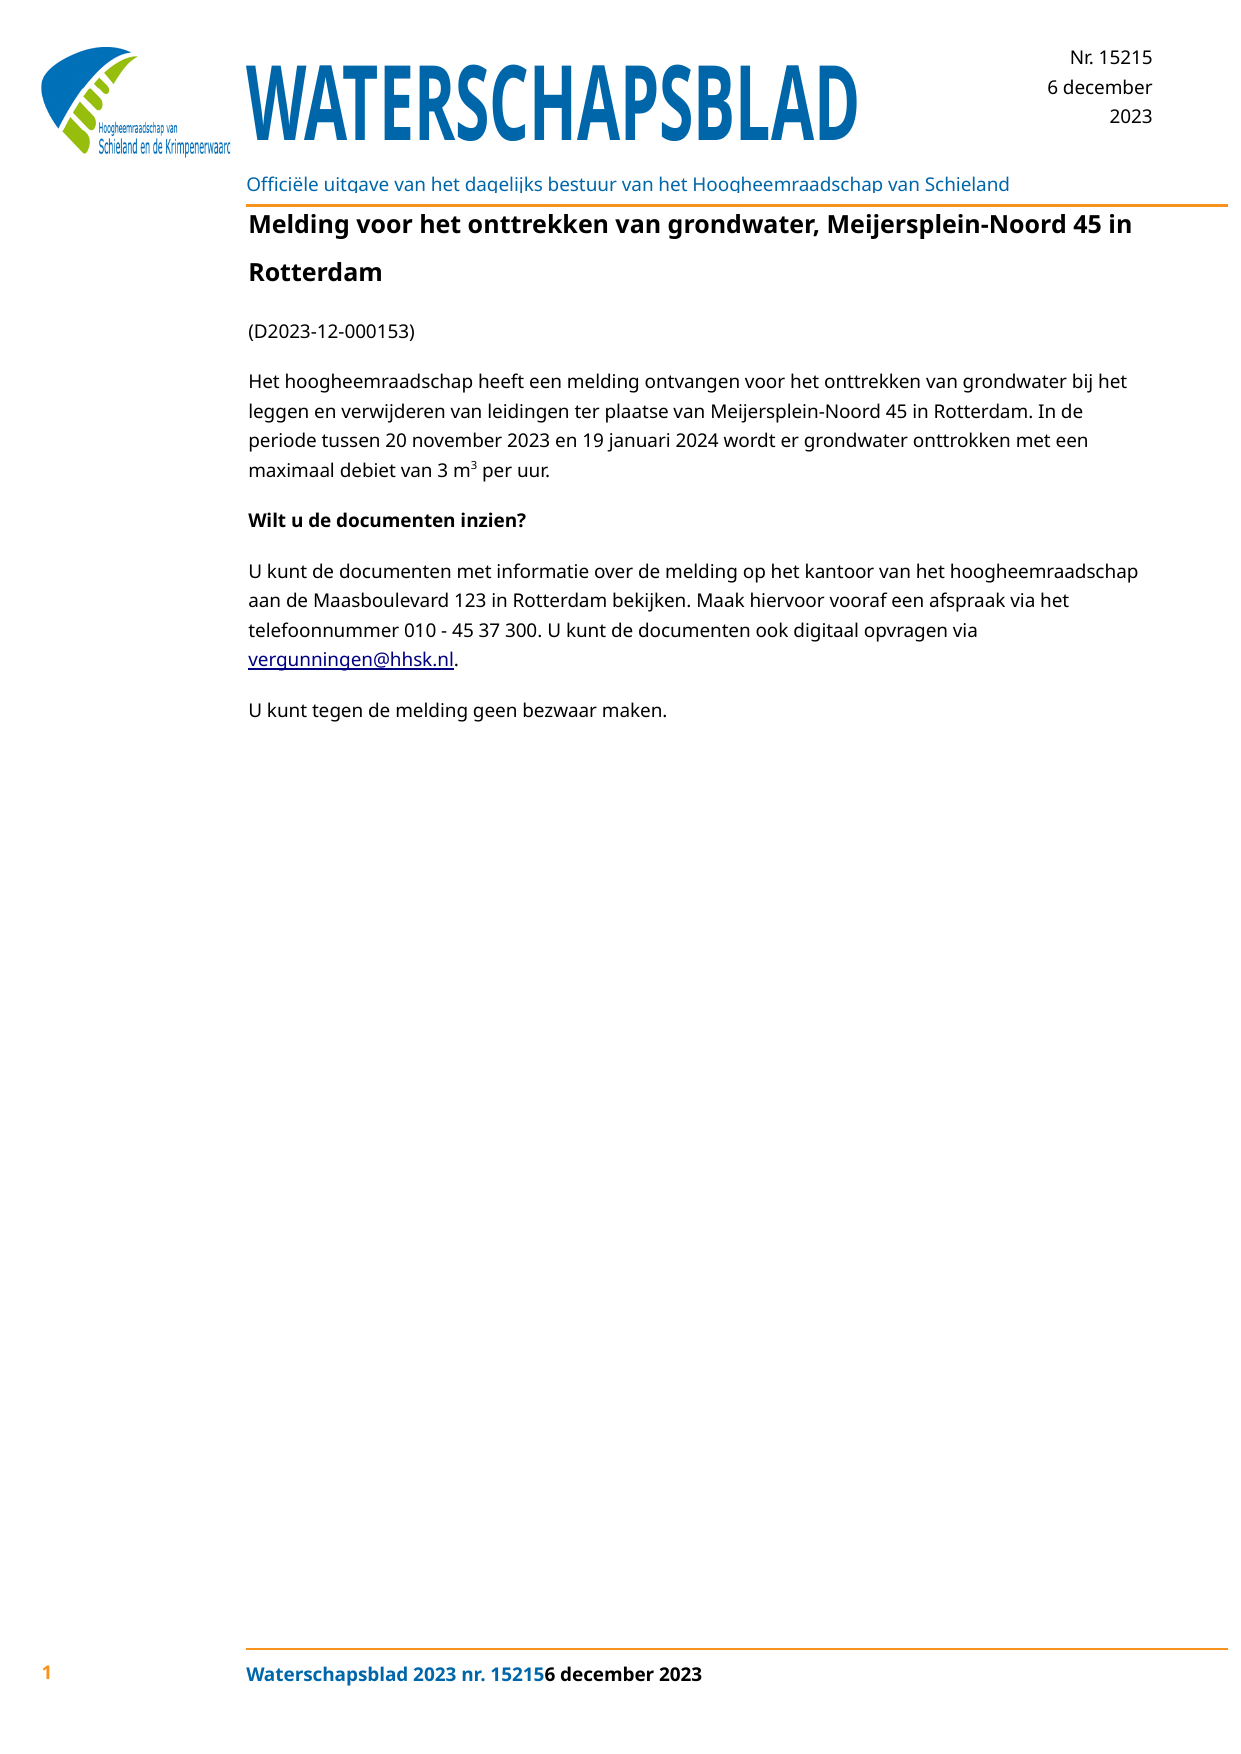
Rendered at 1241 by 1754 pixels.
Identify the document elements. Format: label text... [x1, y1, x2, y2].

text Melding voor het onttrekken van grondwater, Meijersplein-Noord 45 in Rotterdam [248, 207, 1152, 288]
text (D2023-12-000153) [248, 318, 1152, 344]
text Het hoogheemraadschap heeft een melding ontvangen voor het onttrekken van grondwater bij het leggen en verwijderen van leidingen ter plaatse van Meijersplein-Noord 45 in Rotterdam. In de periode tussen 20 november 2023 en 19 januari 2024 wordt er grondwater onttrokken met een maximaal debiet van 3 m3 per uur. [248, 368, 1152, 483]
text Wilt u de documenten inzien? [248, 507, 1152, 533]
text U kunt tegen de melding geen bezwaar maken. [248, 697, 1152, 723]
picture [41, 47, 231, 172]
text U kunt de documenten met informatie over de melding op het kantoor van het hoogheemraadschap aan de Maasboulevard 123 in Rotterdam bekijken. Maak hiervoor vooraf een afspraak via het telefoonnummer 010 - 45 37 300. U kunt de documenten ook digitaal opvragen via vergunningen@hhsk.nl. [248, 558, 1152, 672]
